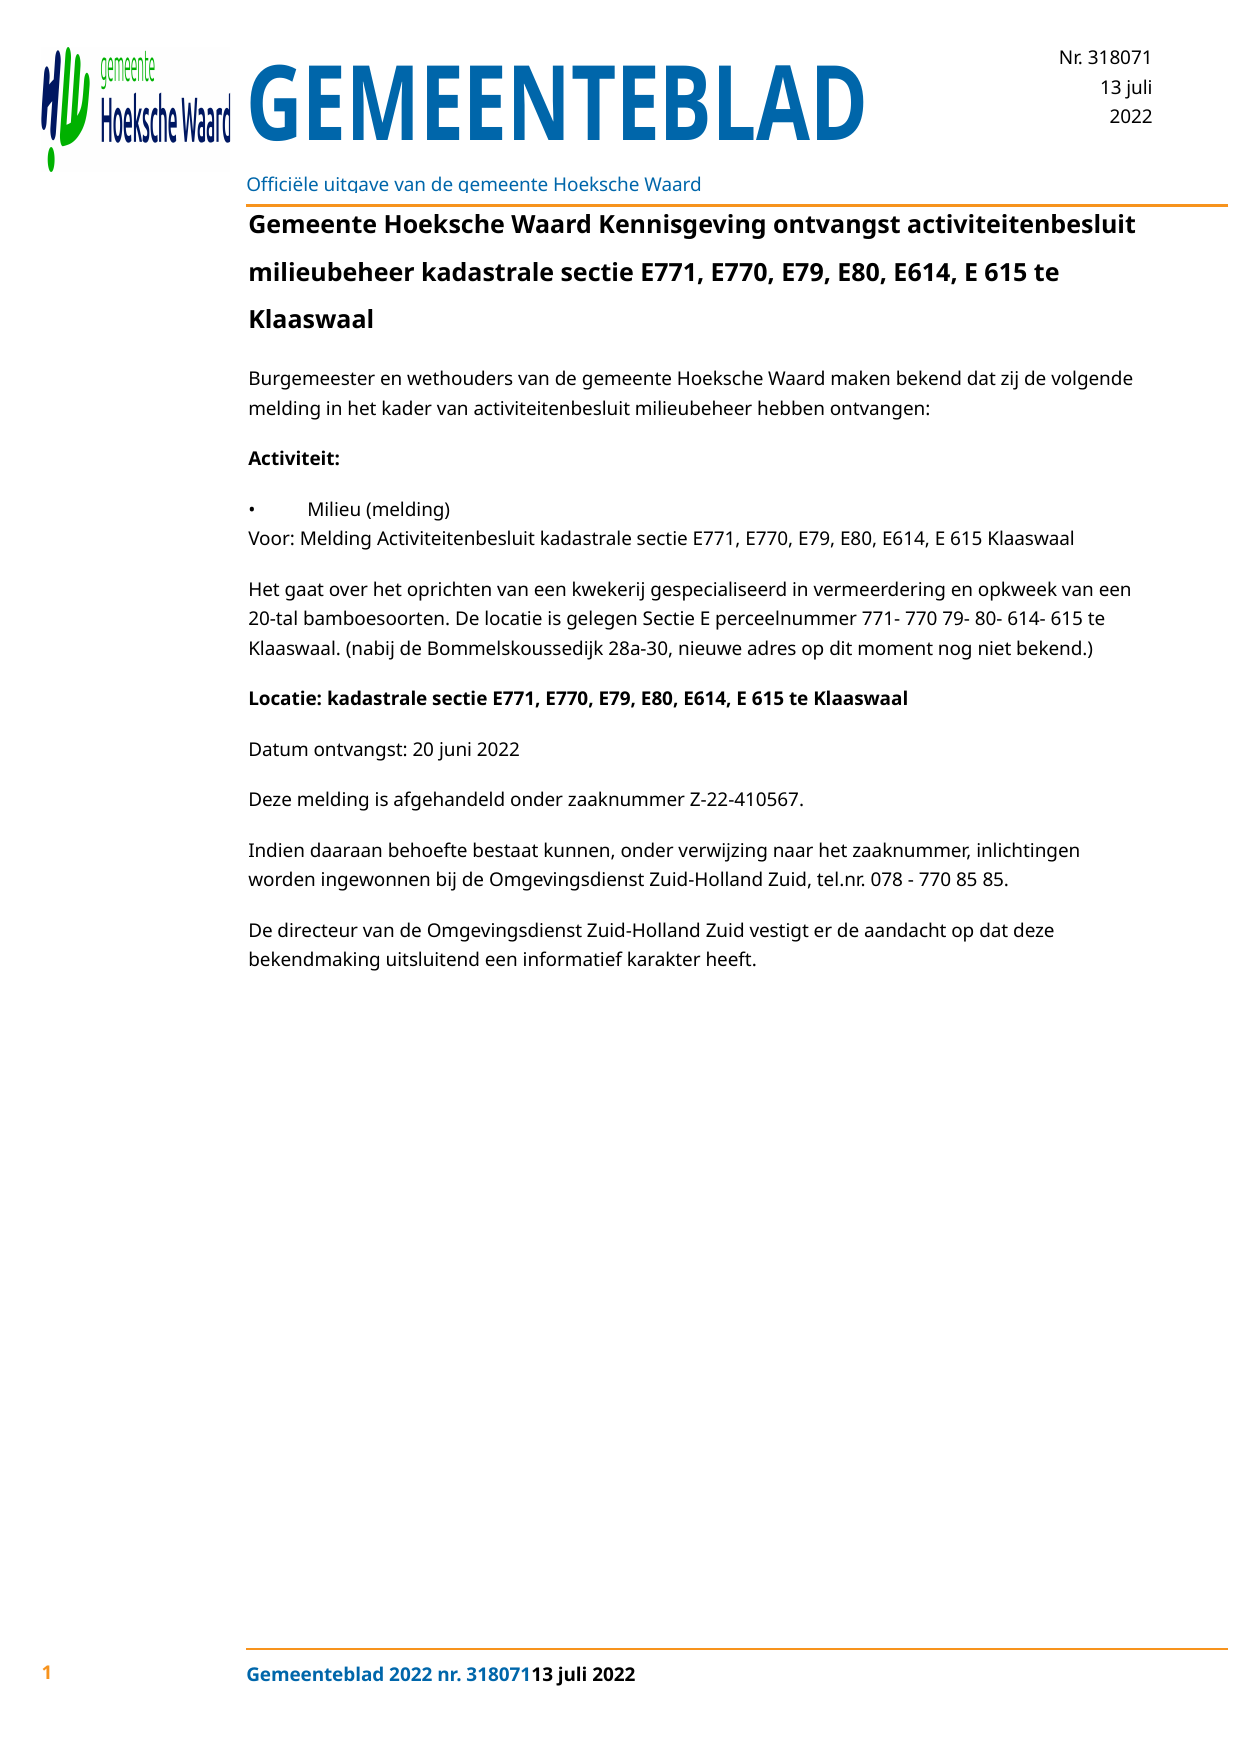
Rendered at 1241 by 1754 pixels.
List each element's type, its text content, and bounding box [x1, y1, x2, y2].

text Datum ontvangst: 20 juni 2022 [248, 736, 1152, 762]
text Het gaat over het oprichten van een kwekerij gespecialiseerd in vermeerdering en opkweek van een 20-tal bamboesoorten. De locatie is gelegen Sectie E perceelnummer 771- 770 79- 80- 614- 615 te Klaaswaal. (nabij de Bommelskoussedijk 28a-30, nieuwe adres op dit moment nog niet bekend.) [248, 576, 1152, 661]
list Milieu (melding) [248, 496, 1152, 522]
text Indien daaraan behoefte bestaat kunnen, onder verwijzing naar het zaaknummer, inlichtingen worden ingewonnen bij de Omgevingsdienst Zuid-Holland Zuid, tel.nr. 078 - 770 85 85. [248, 837, 1152, 892]
text Voor: Melding Activiteitenbesluit kadastrale sectie E771, E770, E79, E80, E614, E 615 Klaaswaal [248, 526, 1152, 551]
picture [41, 47, 231, 172]
text Deze melding is afgehandeld onder zaaknummer Z-22-410567. [248, 786, 1152, 812]
text De directeur van de Omgevingsdienst Zuid-Holland Zuid vestigt er de aandacht op dat deze bekendmaking uitsluitend een informatief karakter heeft. [248, 917, 1152, 972]
text Activiteit: [248, 446, 1152, 471]
text Gemeente Hoeksche Waard Kennisgeving ontvangst activiteitenbesluit milieubeheer kadastrale sectie E771, E770, E79, E80, E614, E 615 te Klaaswaal [248, 207, 1152, 336]
text Locatie: kadastrale sectie E771, E770, E79, E80, E614, E 615 te Klaaswaal [248, 686, 1152, 711]
text Burgemeester en wethouders van de gemeente Hoeksche Waard maken bekend dat zij de volgende melding in het kader van activiteitenbesluit milieubeheer hebben ontvangen: [248, 366, 1152, 421]
